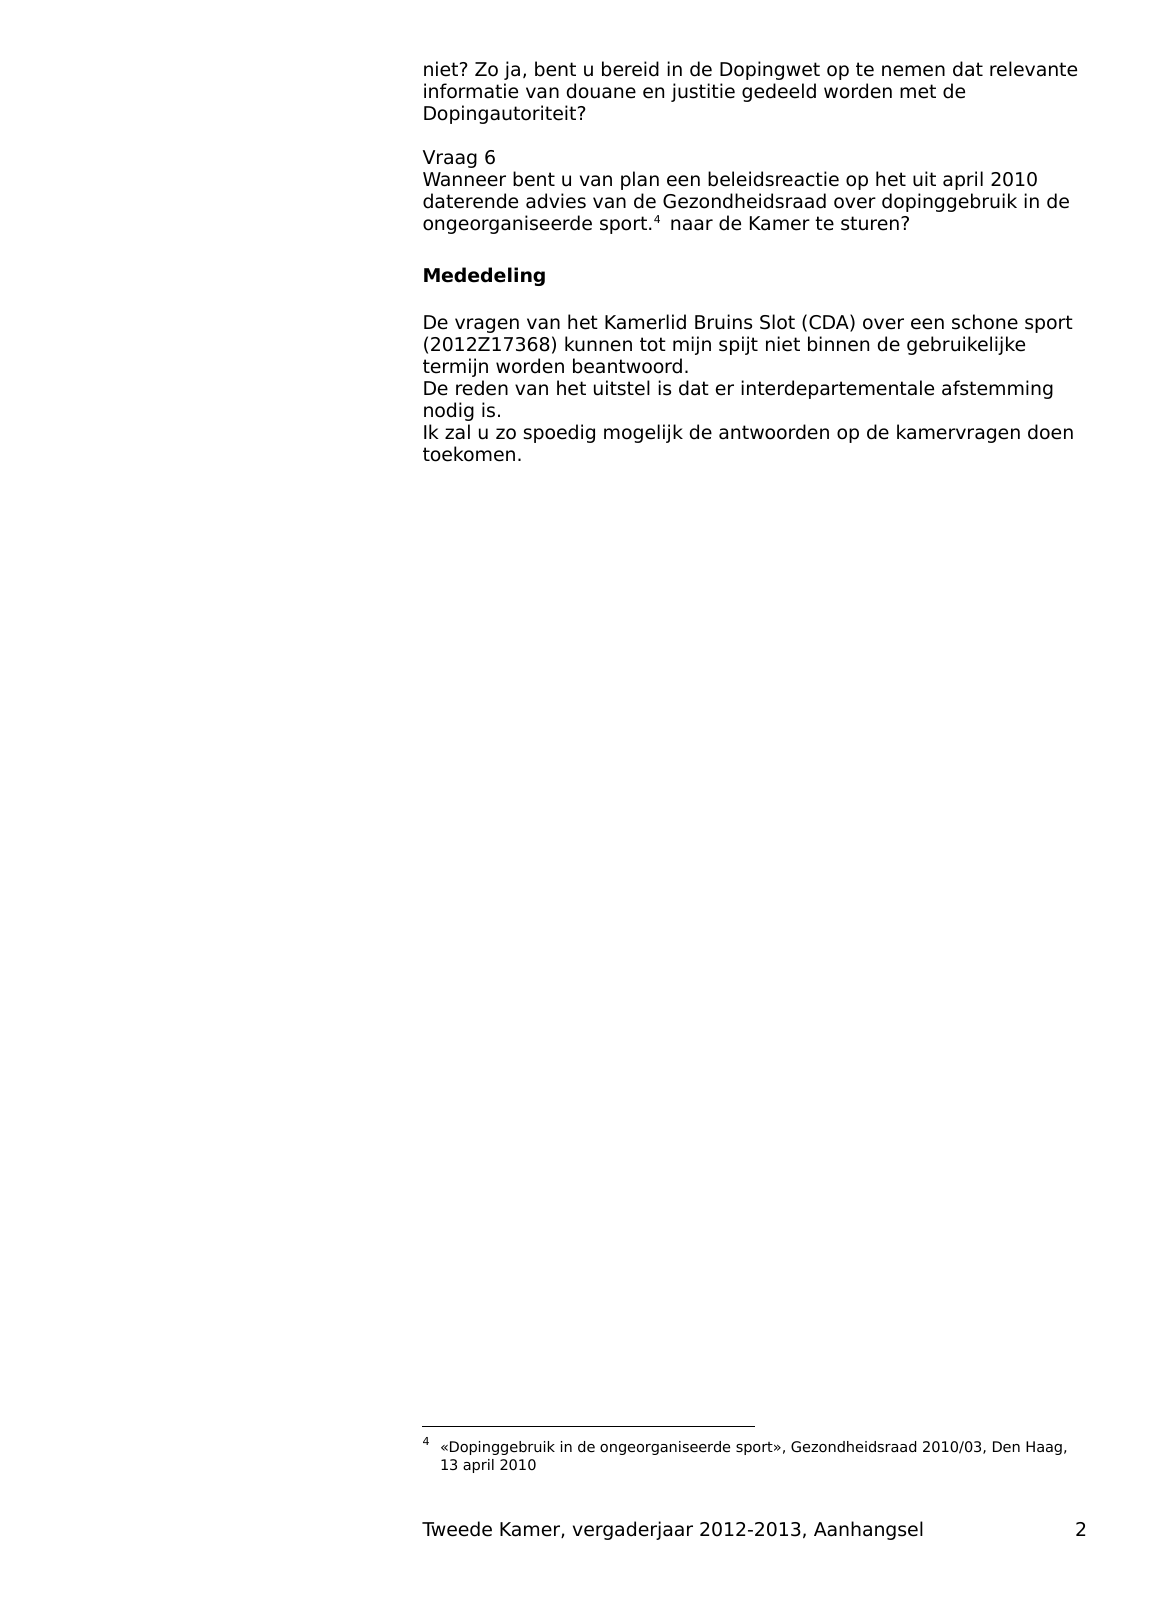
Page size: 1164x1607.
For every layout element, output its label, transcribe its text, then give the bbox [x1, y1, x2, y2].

subtitle Mededeling [422, 265, 1087, 287]
text Wanneer bent u van plan een beleidsreactie op het uit april 2010 daterende advies van de Gezondheidsraad over dopinggebruik in de ongeorganiseerde sport. naar de Kamer te sturen? [422, 169, 1087, 235]
text De reden van het uitstel is dat er interdepartementale afstemming nodig is. [422, 378, 1087, 422]
text De vragen van het Kamerlid Bruins Slot (CDA) over een schone sport (2012Z17368) kunnen tot mijn spijt niet binnen de gebruikelijke termijn worden beantwoord. [422, 312, 1087, 378]
text niet? Zo ja, bent u bereid in de Dopingwet op te nemen dat relevante informatie van douane en justitie gedeeld worden met de Dopingautoriteit? [422, 59, 1087, 125]
text Ik zal u zo spoedig mogelijk de antwoorden op de kamervragen doen toekomen. [422, 422, 1087, 466]
text «Dopinggebruik in de ongeorganiseerde sport», Gezondheidsraad 2010/03, Den Haag, 13 april 2010 [422, 1435, 1087, 1474]
text Vraag 6 [422, 147, 1087, 169]
